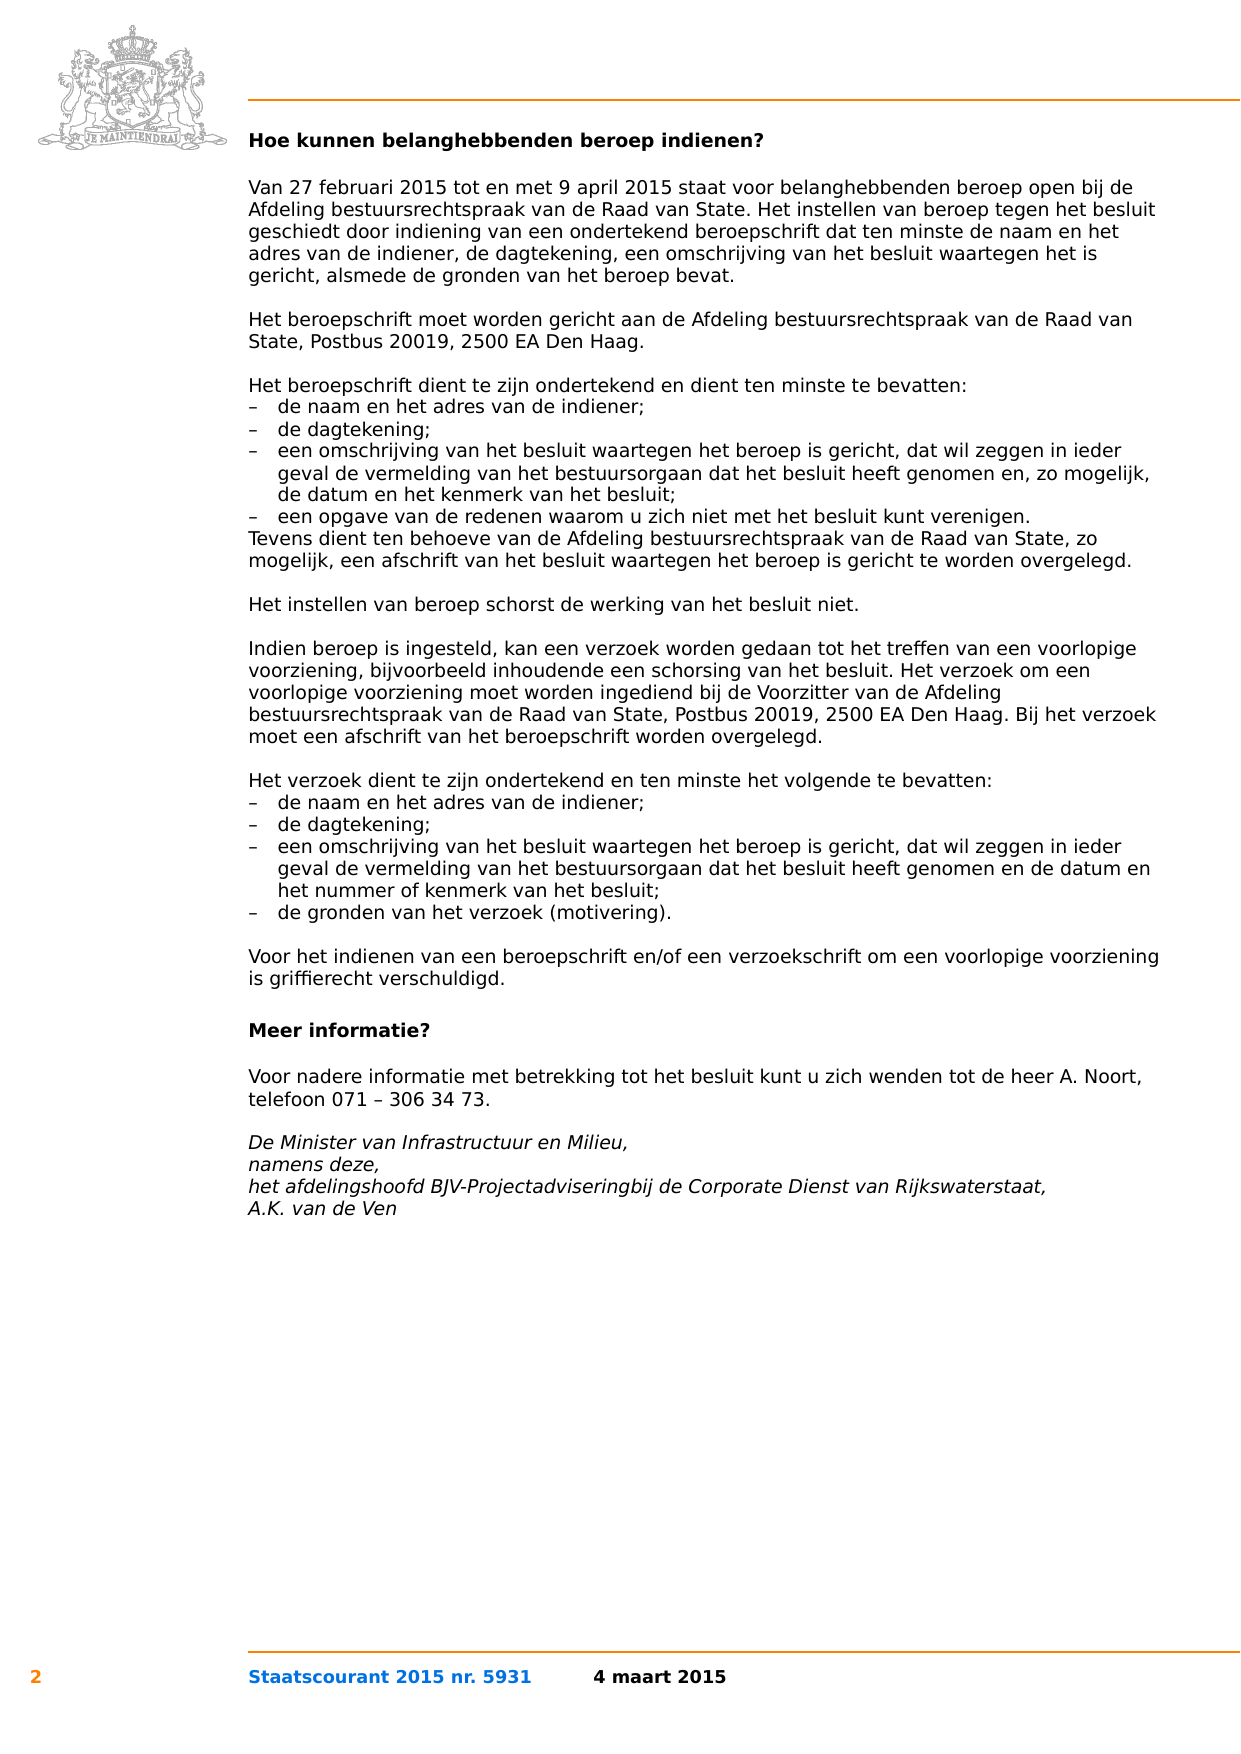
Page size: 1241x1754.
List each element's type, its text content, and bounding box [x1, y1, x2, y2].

text – een omschrijving van het besluit waartegen het beroep is gericht, dat wil zeggen in ieder geval de vermelding van het bestuursorgaan dat het besluit heeft genomen en, zo mogelijk, de datum en het kenmerk van het besluit; [248, 440, 1163, 506]
text Het beroepschrift dient te zijn ondertekend en dient ten minste te bevatten: [248, 374, 1163, 396]
text – de naam en het adres van de indiener; [248, 396, 1163, 418]
text Voor het indienen van een beroepschrift en/of een verzoekschrift om een voorlopige voorziening is griffierecht verschuldigd. [248, 946, 1163, 989]
subtitle Hoe kunnen belanghebbenden beroep indienen? [248, 130, 1163, 152]
text – een omschrijving van het besluit waartegen het beroep is gericht, dat wil zeggen in ieder geval de vermelding van het bestuursorgaan dat het besluit heeft genomen en de datum en het nummer of kenmerk van het besluit; [248, 836, 1163, 902]
text – de dagtekening; [248, 418, 1163, 440]
text Indien beroep is ingesteld, kan een verzoek worden gedaan tot het treffen van een voorlopige voorziening, bijvoorbeeld inhoudende een schorsing van het besluit. Het verzoek om een voorlopige voorziening moet worden ingediend bij de Voorzitter van de Afdeling bestuursrechtspraak van de Raad van State, Postbus 20019, 2500 EA Den Haag. Bij het verzoek moet een afschrift van het beroepschrift worden overgelegd. [248, 638, 1163, 748]
text Het beroepschrift moet worden gericht aan de Afdeling bestuursrechtspraak van de Raad van State, Postbus 20019, 2500 EA Den Haag. [248, 309, 1163, 353]
text Voor nadere informatie met betrekking tot het besluit kunt u zich wenden tot de heer A. Noort, telefoon 071 – 306 34 73. [248, 1066, 1163, 1110]
text – de dagtekening; [248, 814, 1163, 836]
text Het instellen van beroep schorst de werking van het besluit niet. [248, 594, 1163, 616]
picture [38, 25, 227, 150]
text – de naam en het adres van de indiener; [248, 792, 1163, 814]
text – de gronden van het verzoek (motivering). [248, 902, 1163, 924]
text Van 27 februari 2015 tot en met 9 april 2015 staat voor belanghebbenden beroep open bij de Afdeling bestuursrechtspraak van de Raad van State. Het instellen van beroep tegen het besluit geschiedt door indiening van een ondertekend beroepschrift dat ten minste de naam en het adres van de indiener, de dagtekening, een omschrijving van het besluit waartegen het is gericht, alsmede de gronden van het beroep bevat. [248, 177, 1163, 287]
subtitle Meer informatie? [248, 1019, 1163, 1041]
text Tevens dient ten behoeve van de Afdeling bestuursrechtspraak van de Raad van State, zo mogelijk, een afschrift van het besluit waartegen het beroep is gericht te worden overgelegd. [248, 528, 1163, 572]
text – een opgave van de redenen waarom u zich niet met het besluit kunt verenigen. [248, 506, 1163, 528]
text De Minister van Infrastructuur en Milieu, namens deze, het afdelingshoofd BJV-Projectadviseringbij de Corporate Dienst van Rijkswaterstaat, A.K. van de Ven [248, 1132, 1163, 1220]
text Het verzoek dient te zijn ondertekend en ten minste het volgende te bevatten: [248, 770, 1163, 792]
